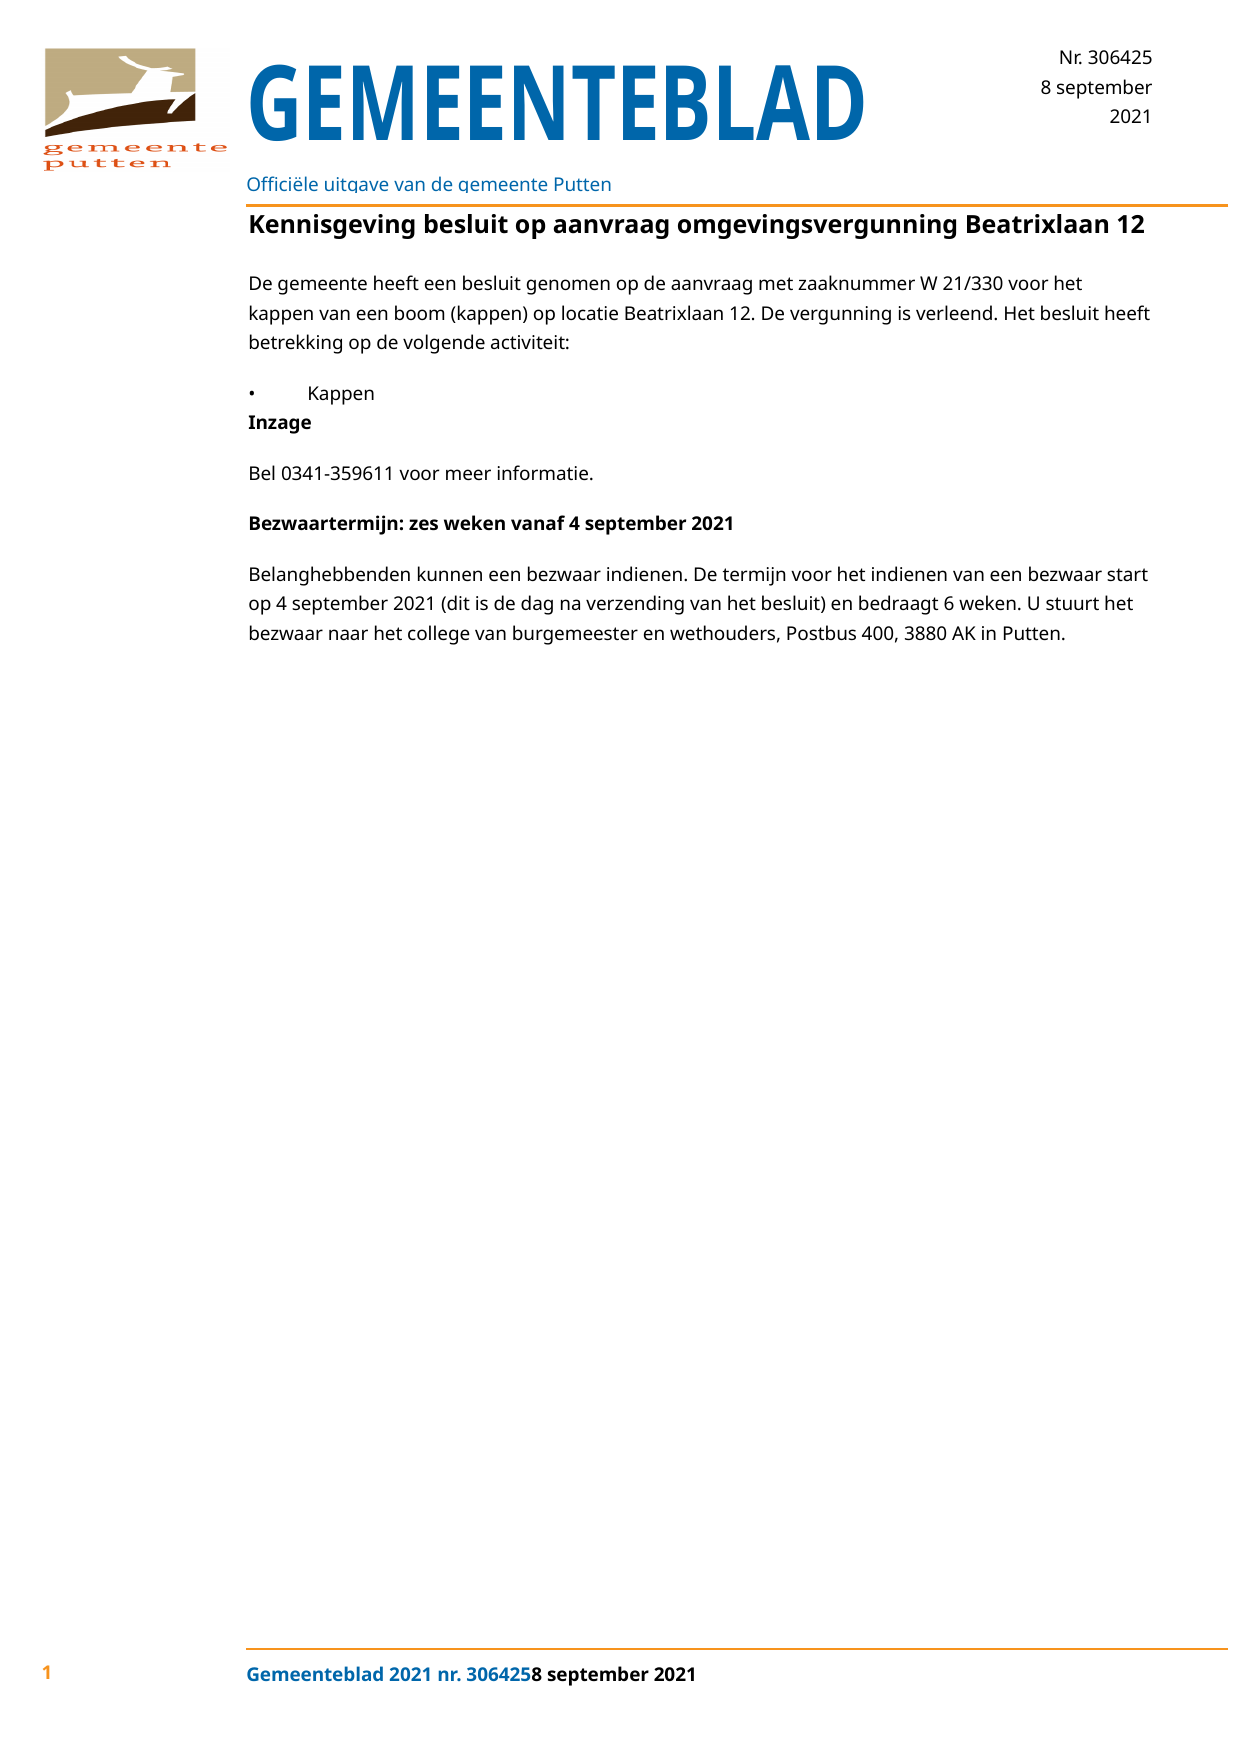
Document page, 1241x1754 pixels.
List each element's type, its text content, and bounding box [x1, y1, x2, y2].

text Belanghebbenden kunnen een bezwaar indienen. De termijn voor het indienen van een bezwaar start op 4 september 2021 (dit is de dag na verzending van het besluit) en bedraagt 6 weken. U stuurt het bezwaar naar het college van burgemeester en wethouders, Postbus 400, 3880 AK in Putten. [248, 561, 1152, 646]
text Inzage [248, 409, 1152, 435]
text De gemeente heeft een besluit genomen op de aanvraag met zaaknummer W 21/330 voor het kappen van een boom (kappen) op locatie Beatrixlaan 12. De vergunning is verleend. Het besluit heeft betrekking op de volgende activiteit: [248, 270, 1152, 355]
text Bezwaartermijn: zes weken vanaf 4 september 2021 [248, 510, 1152, 536]
list Kappen [248, 380, 1152, 406]
text Kennisgeving besluit op aanvraag omgevingsvergunning Beatrixlaan 12 [248, 207, 1152, 241]
text Bel 0341-359611 voor meer informatie. [248, 460, 1152, 486]
picture [41, 47, 231, 172]
